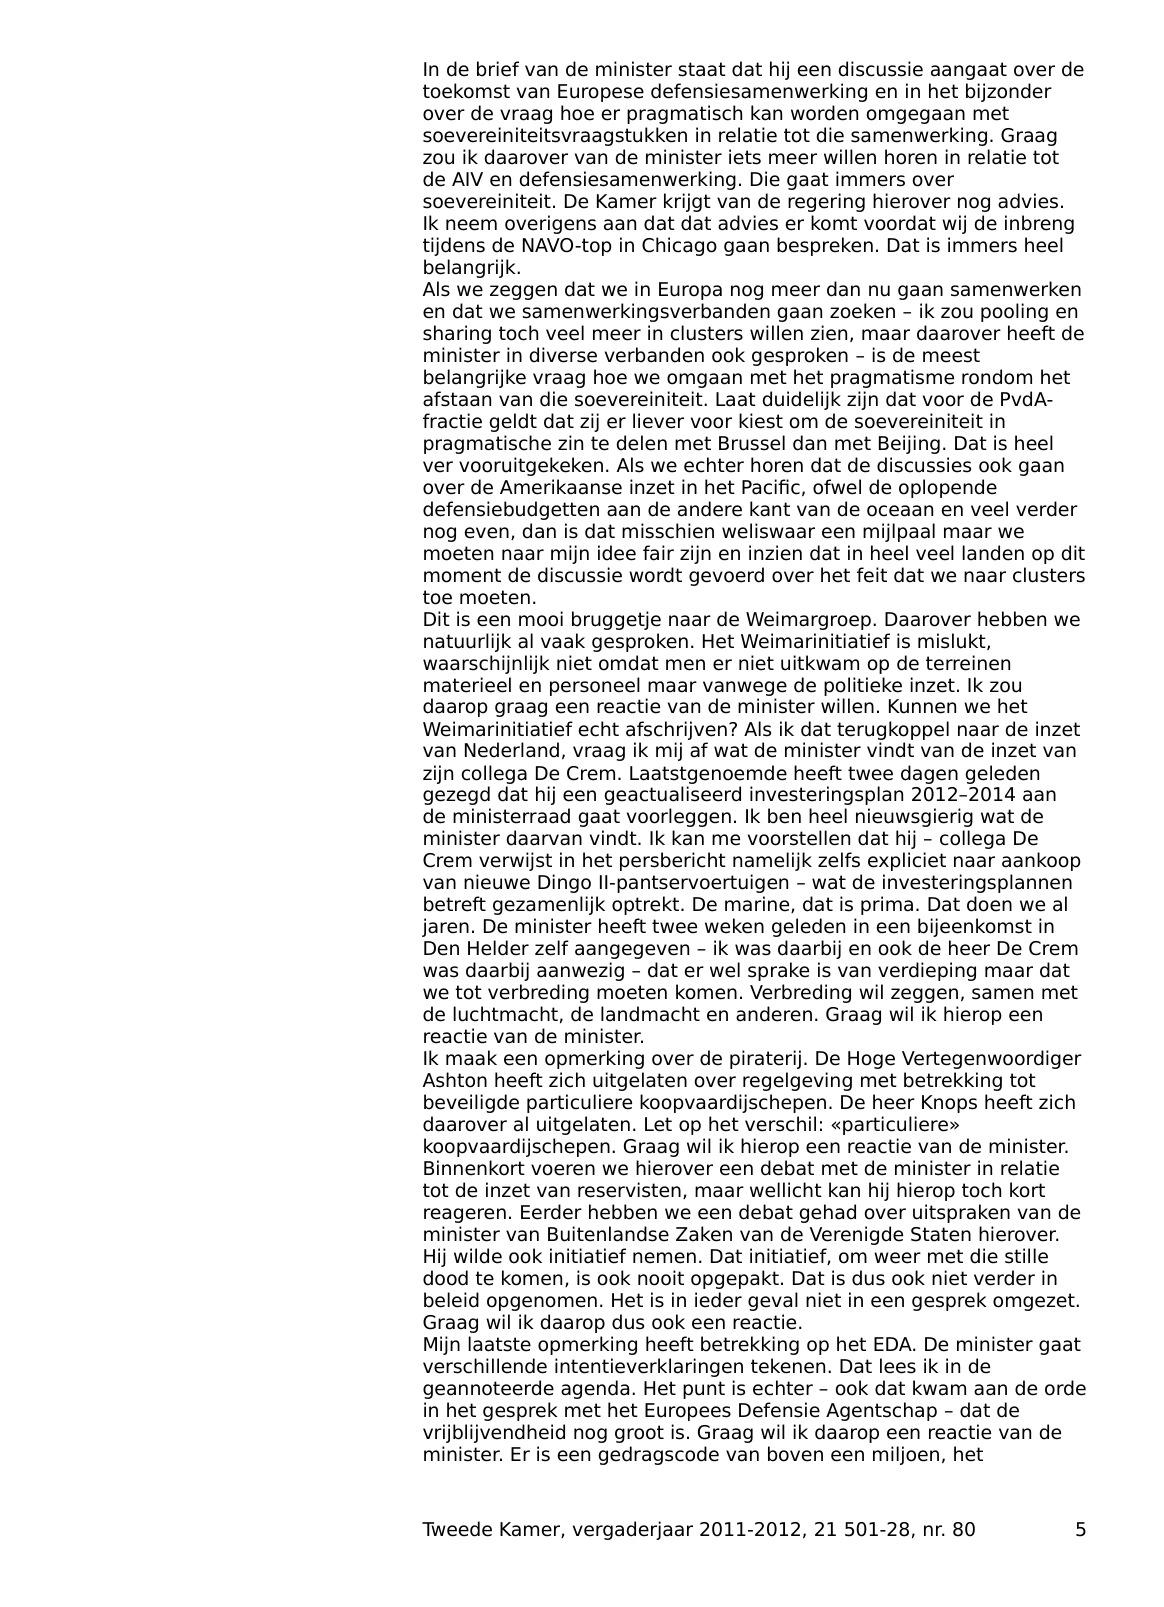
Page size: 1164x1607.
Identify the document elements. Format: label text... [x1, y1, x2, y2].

text Dit is een mooi bruggetje naar de Weimargroep. Daarover hebben we natuurlijk al vaak gesproken. Het Weimarinitiatief is mislukt, waarschijnlijk niet omdat men er niet uitkwam op de terreinen materieel en personeel maar vanwege de politieke inzet. Ik zou daarop graag een reactie van de minister willen. Kunnen we het Weimarinitiatief echt afschrijven? Als ik dat terugkoppel naar de inzet van Nederland, vraag ik mij af wat de minister vindt van de inzet van zijn collega De Crem. Laatstgenoemde heeft twee dagen geleden gezegd dat hij een geactualiseerd investeringsplan 2012–2014 aan de ministerraad gaat voorleggen. Ik ben heel nieuwsgierig wat de minister daarvan vindt. Ik kan me voorstellen dat hij – collega De Crem verwijst in het persbericht namelijk zelfs expliciet naar aankoop van nieuwe Dingo II-pantservoertuigen – wat de investeringsplannen betreft gezamenlijk optrekt. De marine, dat is prima. Dat doen we al jaren. De minister heeft twee weken geleden in een bijeenkomst in Den Helder zelf aangegeven – ik was daarbij en ook de heer De Crem was daarbij aanwezig – dat er wel sprake is van verdieping maar dat we tot verbreding moeten komen. Verbreding wil zeggen, samen met de luchtmacht, de landmacht en anderen. Graag wil ik hierop een reactie van de minister. [422, 608, 1087, 1048]
text Als we zeggen dat we in Europa nog meer dan nu gaan samenwerken en dat we samenwerkingsverbanden gaan zoeken – ik zou pooling en sharing toch veel meer in clusters willen zien, maar daarover heeft de minister in diverse verbanden ook gesproken – is de meest belangrijke vraag hoe we omgaan met het pragmatisme rondom het afstaan van die soevereiniteit. Laat duidelijk zijn dat voor de PvdA-fractie geldt dat zij er liever voor kiest om de soevereiniteit in pragmatische zin te delen met Brussel dan met Beijing. Dat is heel ver vooruitgekeken. Als we echter horen dat de discussies ook gaan over de Amerikaanse inzet in het Pacific, ofwel de oplopende defensiebudgetten aan de andere kant van de oceaan en veel verder nog even, dan is dat misschien weliswaar een mijlpaal maar we moeten naar mijn idee fair zijn en inzien dat in heel veel landen op dit moment de discussie wordt gevoerd over het feit dat we naar clusters toe moeten. [422, 279, 1087, 608]
text In de brief van de minister staat dat hij een discussie aangaat over de toekomst van Europese defensiesamenwerking en in het bijzonder over de vraag hoe er pragmatisch kan worden omgegaan met soevereiniteitsvraagstukken in relatie tot die samenwerking. Graag zou ik daarover van de minister iets meer willen horen in relatie tot de AIV en defensiesamenwerking. Die gaat immers over soevereiniteit. De Kamer krijgt van de regering hierover nog advies. Ik neem overigens aan dat dat advies er komt voordat wij de inbreng tijdens de NAVO-top in Chicago gaan bespreken. Dat is immers heel belangrijk. [422, 59, 1087, 279]
text Ik maak een opmerking over de piraterij. De Hoge Vertegenwoordiger Ashton heeft zich uitgelaten over regelgeving met betrekking tot beveiligde particuliere koopvaardijschepen. De heer Knops heeft zich daarover al uitgelaten. Let op het verschil: «particuliere» koopvaardijschepen. Graag wil ik hierop een reactie van de minister. Binnenkort voeren we hierover een debat met de minister in relatie tot de inzet van reservisten, maar wellicht kan hij hierop toch kort reageren. Eerder hebben we een debat gehad over uitspraken van de minister van Buitenlandse Zaken van de Verenigde Staten hierover. Hij wilde ook initiatief nemen. Dat initiatief, om weer met die stille dood te komen, is ook nooit opgepakt. Dat is dus ook niet verder in beleid opgenomen. Het is in ieder geval niet in een gesprek omgezet. Graag wil ik daarop dus ook een reactie. [422, 1048, 1087, 1334]
text Mijn laatste opmerking heeft betrekking op het EDA. De minister gaat verschillende intentieverklaringen tekenen. Dat lees ik in de geannoteerde agenda. Het punt is echter – ook dat kwam aan de orde in het gesprek met het Europees Defensie Agentschap – dat de vrijblijvendheid nog groot is. Graag wil ik daarop een reactie van de minister. Er is een gedragscode van boven een miljoen, het [422, 1334, 1087, 1466]
